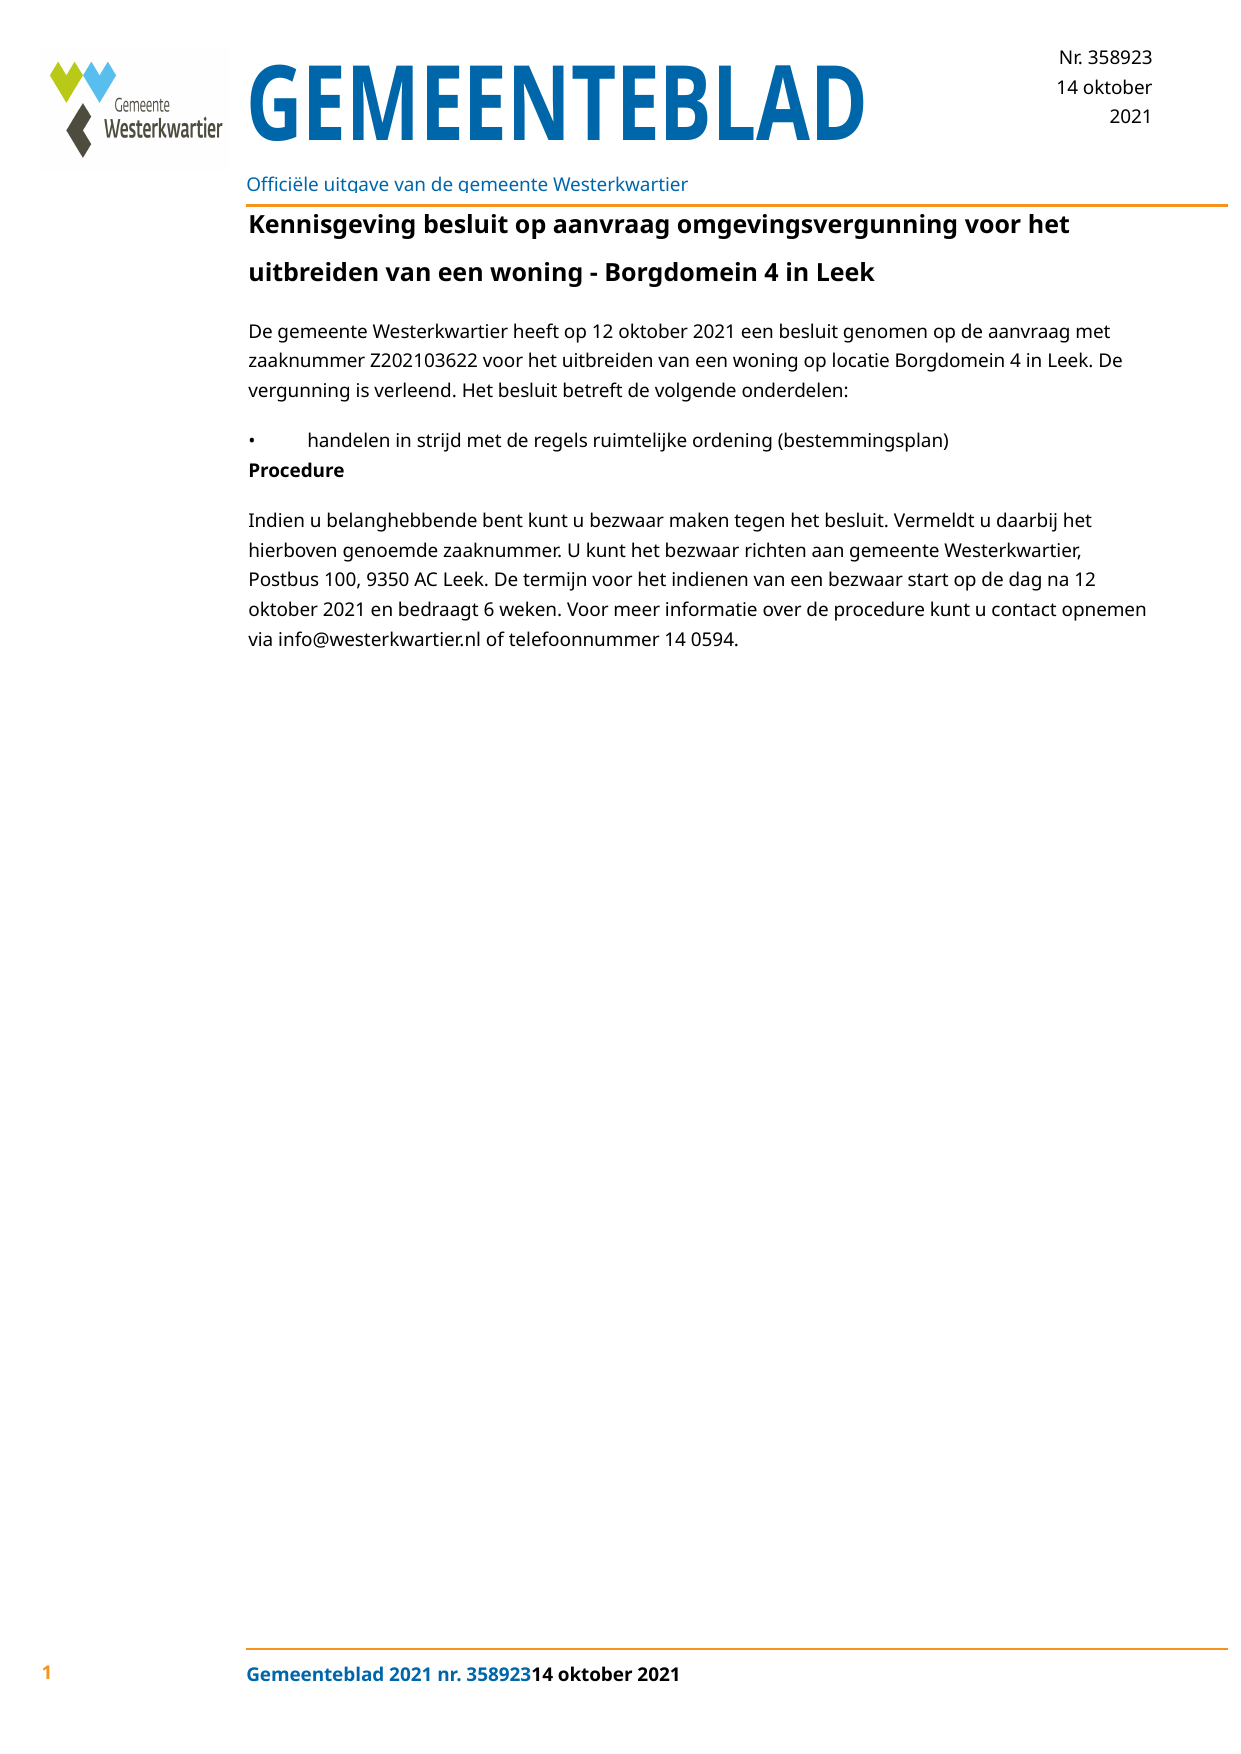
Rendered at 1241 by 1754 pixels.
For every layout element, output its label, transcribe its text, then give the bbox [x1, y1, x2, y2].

text De gemeente Westerkwartier heeft op 12 oktober 2021 een besluit genomen op de aanvraag met zaaknummer Z202103622 voor het uitbreiden van een woning op locatie Borgdomein 4 in Leek. De vergunning is verleend. Het besluit betreft de volgende onderdelen: [248, 318, 1152, 403]
text Indien u belanghebbende bent kunt u bezwaar maken tegen het besluit. Vermeldt u daarbij het hierboven genoemde zaaknummer. U kunt het bezwaar richten aan gemeente Westerkwartier, Postbus 100, 9350 AC Leek. De termijn voor het indienen van een bezwaar start op de dag na 12 oktober 2021 en bedraagt 6 weken. Voor meer informatie over de procedure kunt u contact opnemen via info@westerkwartier.nl of telefoonnummer 14 0594. [248, 507, 1152, 652]
text Procedure [248, 457, 1152, 483]
picture [41, 47, 231, 172]
list handelen in strijd met de regels ruimtelijke ordening (bestemmingsplan) [248, 427, 1152, 453]
text Kennisgeving besluit op aanvraag omgevingsvergunning voor het uitbreiden van een woning - Borgdomein 4 in Leek [248, 207, 1152, 288]
